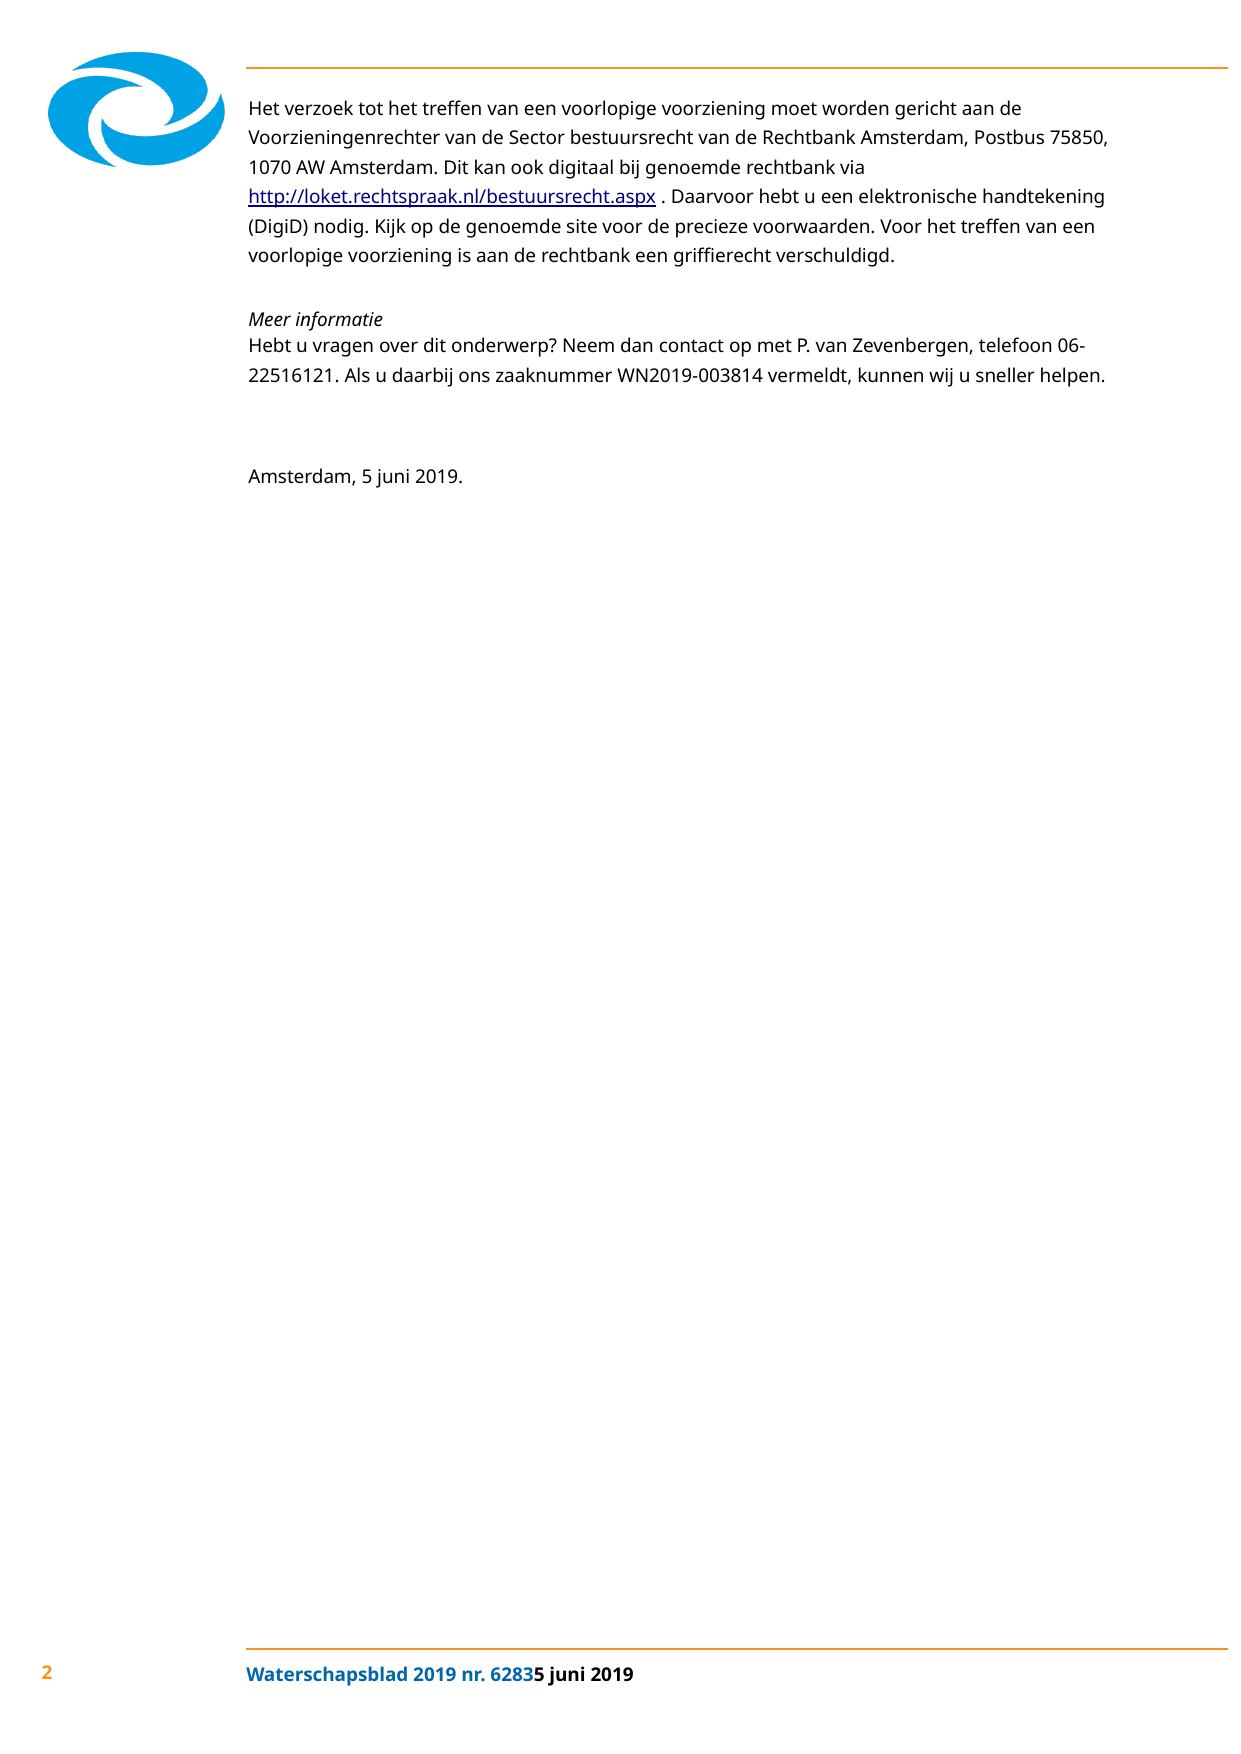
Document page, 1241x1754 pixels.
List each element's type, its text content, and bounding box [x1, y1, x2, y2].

picture [41, 47, 231, 172]
text Amsterdam, 5 juni 2019. [248, 463, 1152, 488]
text Het verzoek tot het treffen van een voorlopige voorziening moet worden gericht aan de Voorzieningenrechter van de Sector bestuursrecht van de Rechtbank Amsterdam, Postbus 75850, 1070 AW Amsterdam. Dit kan ook digitaal bij genoemde rechtbank via http://loket.rechtspraak.nl/bestuursrecht.aspx . Daarvoor hebt u een elektronische handtekening (DigiD) nodig. Kijk op de genoemde site voor de precieze voorwaarden. Voor het treffen van een voorlopige voorziening is aan de rechtbank een griffierecht verschuldigd. [248, 95, 1152, 268]
text Meer informatie [248, 307, 1152, 332]
text Hebt u vragen over dit onderwerp? Neem dan contact op met P. van Zevenbergen, telefoon 06-22516121. Als u daarbij ons zaaknummer WN2019-003814 vermeldt, kunnen wij u sneller helpen. [248, 332, 1152, 388]
